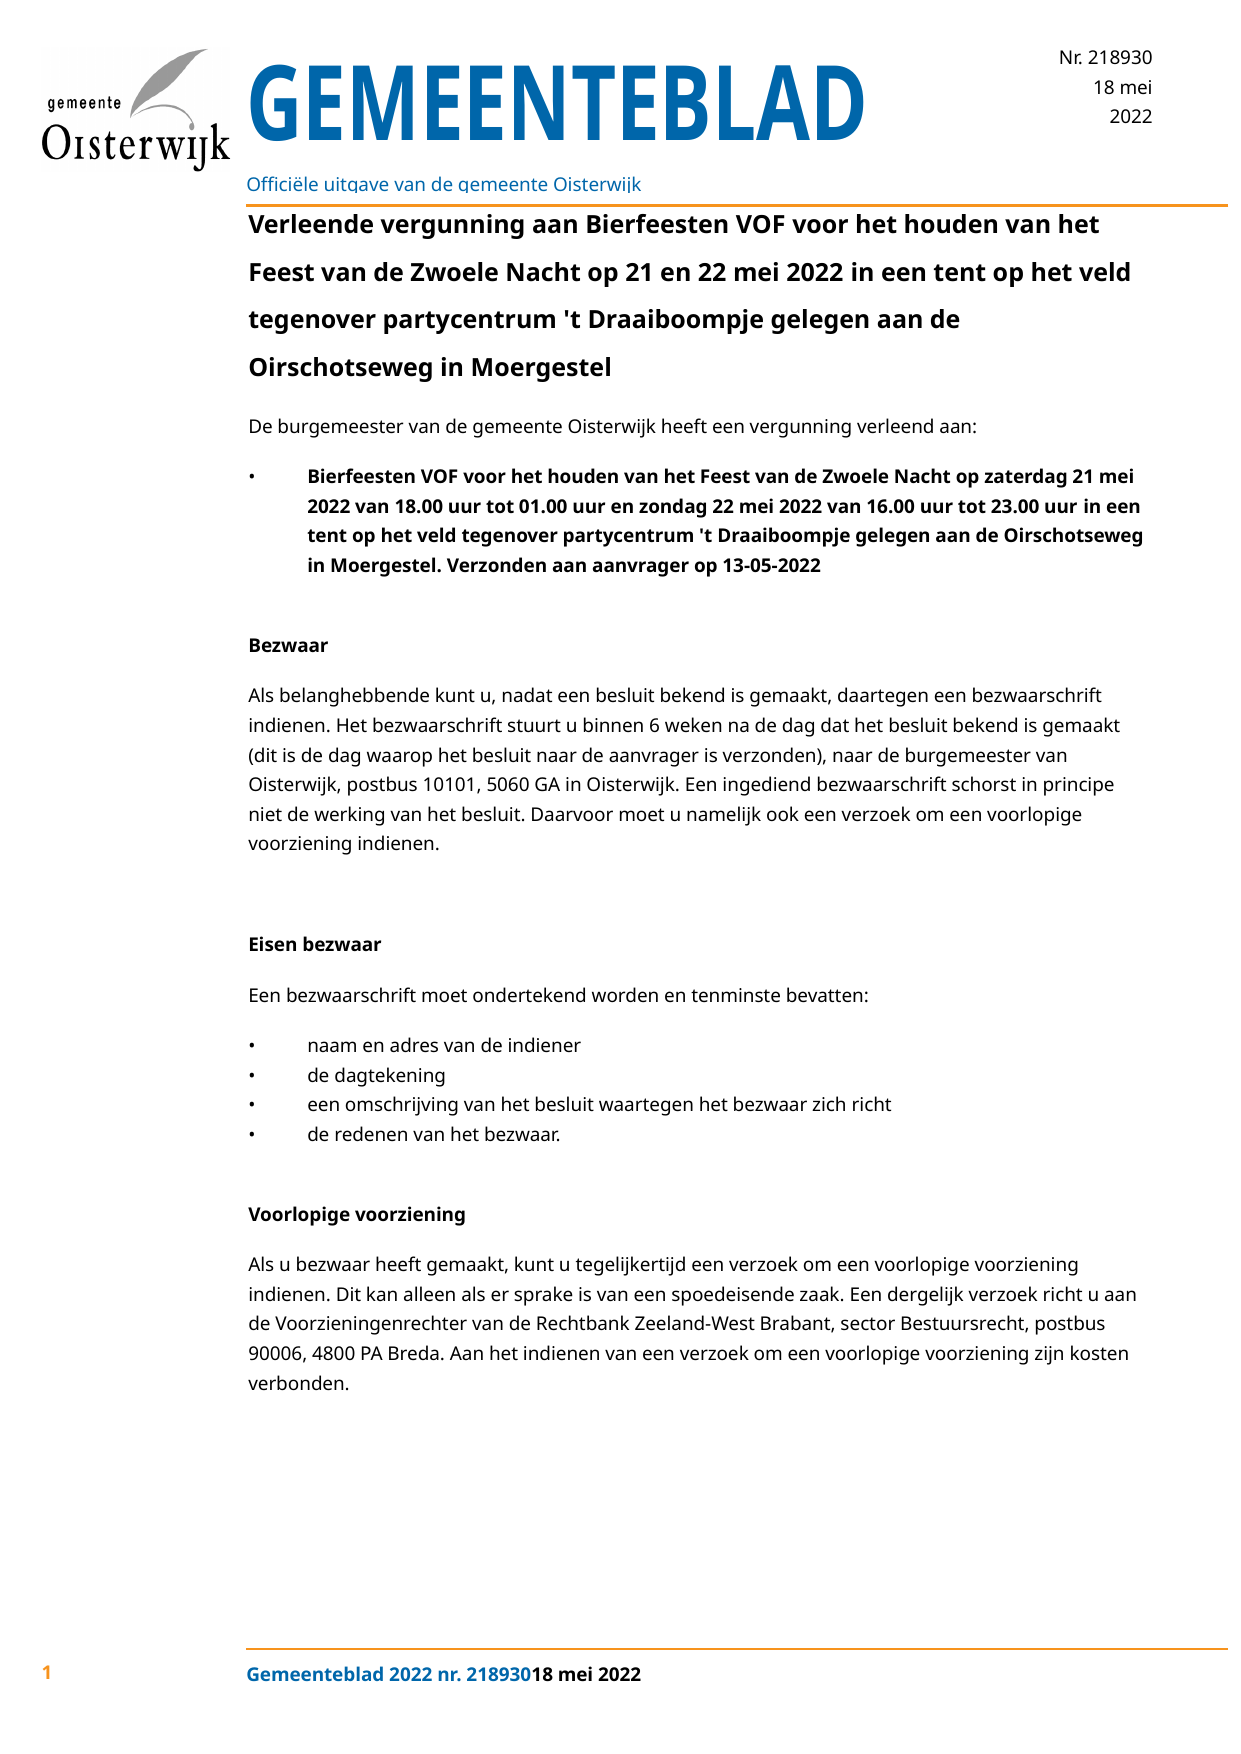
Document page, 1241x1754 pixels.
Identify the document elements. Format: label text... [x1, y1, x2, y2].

text De burgemeester van de gemeente Oisterwijk heeft een vergunning verleend aan: [248, 413, 1152, 439]
text Verleende vergunning aan Bierfeesten VOF voor het houden van het Feest van de Zwoele Nacht op 21 en 22 mei 2022 in een tent op het veld tegenover partycentrum 't Draaiboompje gelegen aan de Oirschotseweg in Moergestel [248, 207, 1152, 384]
picture [41, 47, 231, 172]
text Eisen bezwaar [248, 931, 1152, 957]
text Als u bezwaar heeft gemaakt, kunt u tegelijkertijd een verzoek om een voorlopige voorziening indienen. Dit kan alleen als er sprake is van een spoedeisende zaak. Een dergelijk verzoek richt u aan de Voorzieningenrechter van de Rechtbank Zeeland-West Brabant, sector Bestuursrecht, postbus 90006, 4800 PA Breda. Aan het indienen van een verzoek om een voorlopige voorziening zijn kosten verbonden. [248, 1251, 1152, 1396]
text Een bezwaarschrift moet ondertekend worden en tenminste bevatten: [248, 982, 1152, 1008]
list de redenen van het bezwaar. [248, 1121, 1152, 1147]
text Bezwaar [248, 632, 1152, 658]
list een omschrijving van het besluit waartegen het bezwaar zich richt [248, 1091, 1152, 1117]
list de dagtekening [248, 1062, 1152, 1088]
text Als belanghebbende kunt u, nadat een besluit bekend is gemaakt, daartegen een bezwaarschrift indienen. Het bezwaarschrift stuurt u binnen 6 weken na de dag dat het besluit bekend is gemaakt (dit is de dag waarop het besluit naar de aanvrager is verzonden), naar de burgemeester van Oisterwijk, postbus 10101, 5060 GA in Oisterwijk. Een ingediend bezwaarschrift schorst in principe niet de werking van het besluit. Daarvoor moet u namelijk ook een verzoek om een voorlopige voorziening indienen. [248, 683, 1152, 856]
list naam en adres van de indiener [248, 1032, 1152, 1058]
list Bierfeesten VOF voor het houden van het Feest van de Zwoele Nacht op zaterdag 21 mei 2022 van 18.00 uur tot 01.00 uur en zondag 22 mei 2022 van 16.00 uur tot 23.00 uur in een tent op het veld tegenover partycentrum 't Draaiboompje gelegen aan de Oirschotseweg in Moergestel. Verzonden aan aanvrager op 13-05-2022 [248, 463, 1152, 578]
text Voorlopige voorziening [248, 1201, 1152, 1227]
